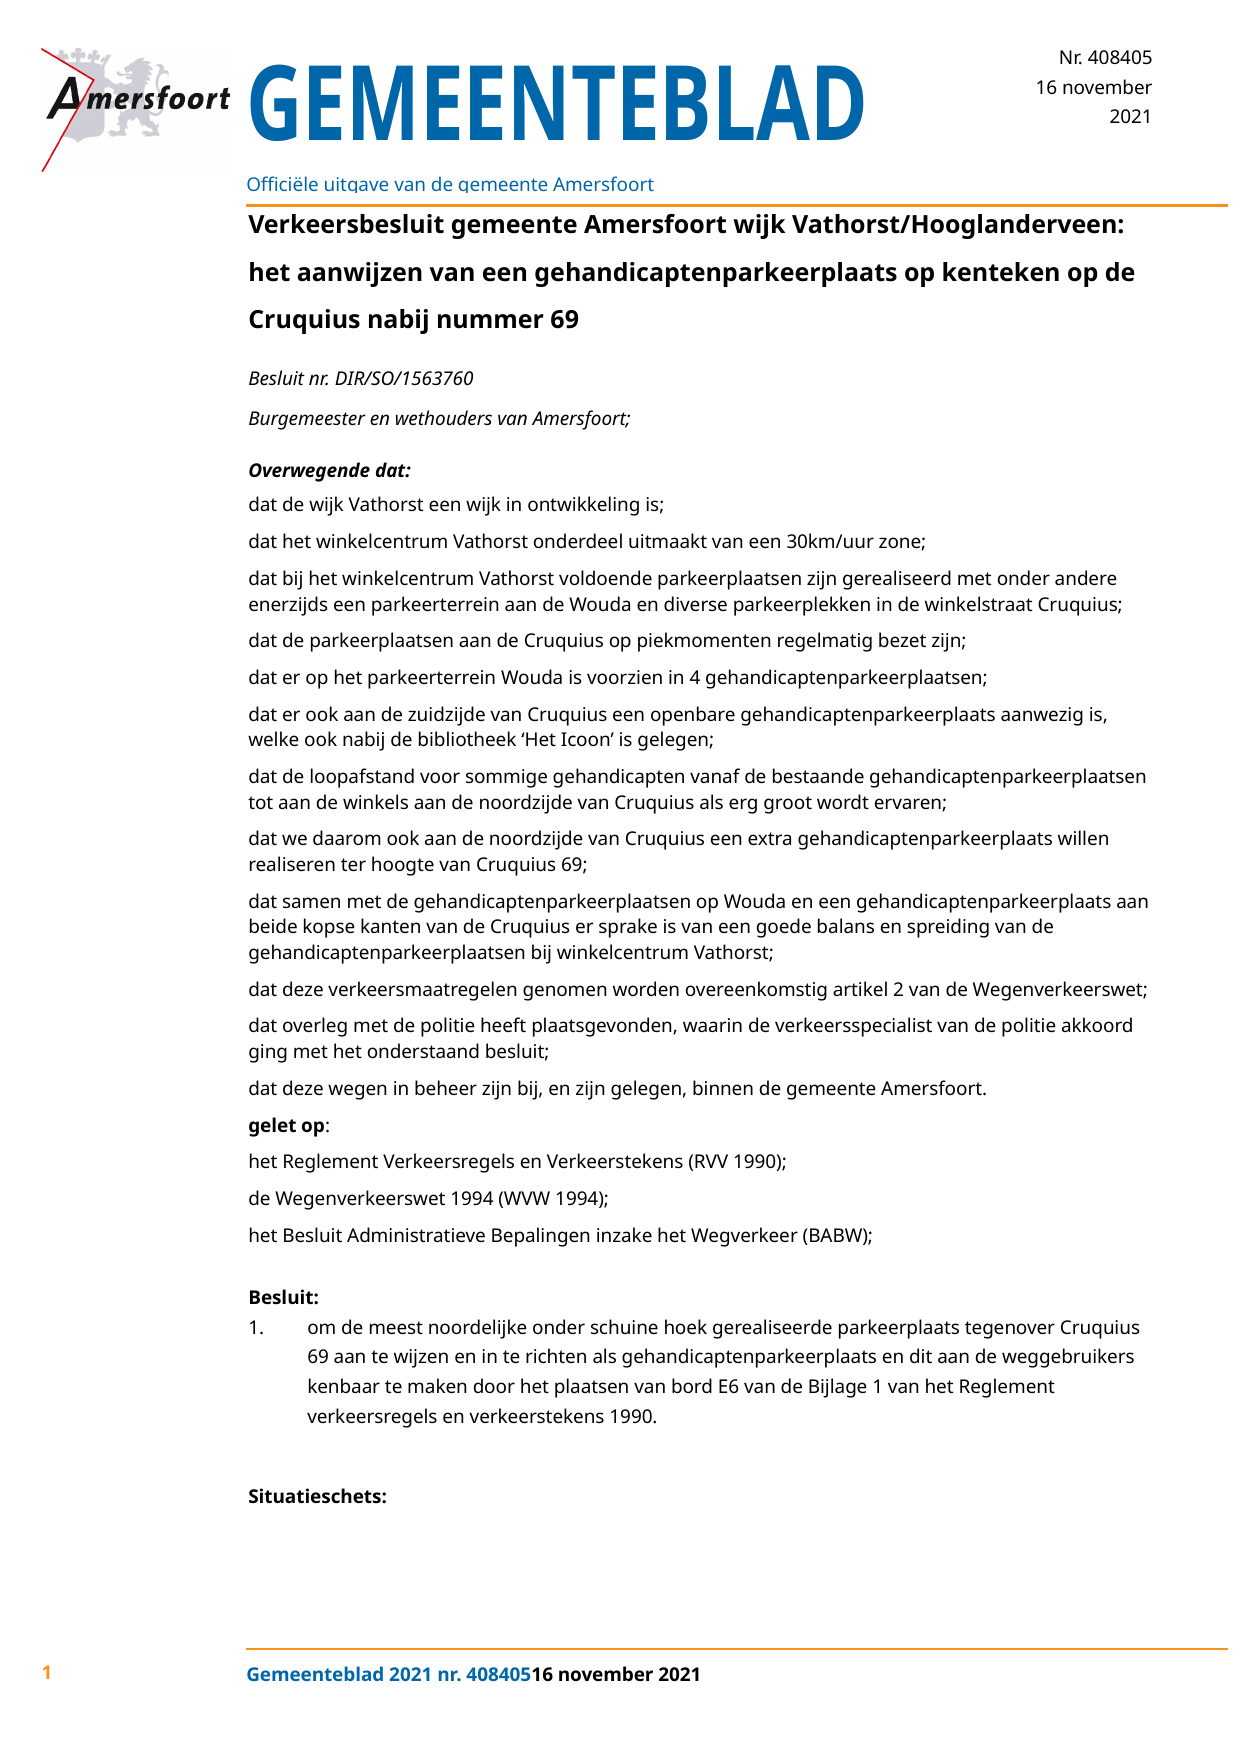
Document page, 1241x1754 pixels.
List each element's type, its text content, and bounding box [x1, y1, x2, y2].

text dat het winkelcentrum Vathorst onderdeel uitmaakt van een 30km/uur zone; [248, 528, 1152, 554]
text het Reglement Verkeersregels en Verkeerstekens (RVV 1990); [248, 1148, 1152, 1174]
text dat er ook aan de zuidzijde van Cruquius een openbare gehandicaptenparkeerplaats aanwezig is, welke ook nabij de bibliotheek ‘Het Icoon’ is gelegen; [248, 701, 1152, 752]
text gelet op: [248, 1112, 1152, 1137]
text de Wegenverkeerswet 1994 (WVW 1994); [248, 1185, 1152, 1211]
text dat deze wegen in beheer zijn bij, en zijn gelegen, binnen de gemeente Amersfoort. [248, 1075, 1152, 1101]
list om de meest noordelijke onder schuine hoek gerealiseerde parkeerplaats tegenover Cruquius 69 aan te wijzen en in te richten als gehandicaptenparkeerplaats en dit aan de weggebruikers kenbaar te maken door het plaatsen van bord E6 van de Bijlage 1 van het Reglement verkeersregels en verkeerstekens 1990. [248, 1314, 1152, 1428]
text dat deze verkeersmaatregelen genomen worden overeenkomstig artikel 2 van de Wegenverkeerswet; [248, 976, 1152, 1002]
text Overwegende dat: [248, 458, 1152, 483]
text Verkeersbesluit gemeente Amersfoort wijk Vathorst/Hooglanderveen: het aanwijzen van een gehandicaptenparkeerplaats op kenteken op de Cruquius nabij nummer 69 [248, 207, 1152, 336]
text dat de loopafstand voor sommige gehandicapten vanaf de bestaande gehandicaptenparkeerplaatsen tot aan de winkels aan de noordzijde van Cruquius als erg groot wordt ervaren; [248, 763, 1152, 814]
text Situatieschets: [248, 1483, 1152, 1508]
text dat samen met de gehandicaptenparkeerplaatsen op Wouda en een gehandicaptenparkeerplaats aan beide kopse kanten van de Cruquius er sprake is van een goede balans en spreiding van de gehandicaptenparkeerplaatsen bij winkelcentrum Vathorst; [248, 888, 1152, 965]
text dat we daarom ook aan de noordzijde van Cruquius een extra gehandicaptenparkeerplaats willen realiseren ter hoogte van Cruquius 69; [248, 826, 1152, 877]
text dat de wijk Vathorst een wijk in ontwikkeling is; [248, 492, 1152, 517]
text dat overleg met de politie heeft plaatsgevonden, waarin de verkeersspecialist van de politie akkoord ging met het onderstaand besluit; [248, 1013, 1152, 1064]
text Besluit nr. DIR/SO/1563760 [248, 366, 1152, 391]
text dat de parkeerplaatsen aan de Cruquius op piekmomenten regelmatig bezet zijn; [248, 627, 1152, 653]
picture [41, 47, 231, 172]
text Besluit: [248, 1284, 1152, 1310]
text Burgemeester en wethouders van Amersfoort; [248, 405, 1152, 431]
text het Besluit Administratieve Bepalingen inzake het Wegverkeer (BABW); [248, 1222, 1152, 1247]
text dat er op het parkeerterrein Wouda is voorzien in 4 gehandicaptenparkeerplaatsen; [248, 664, 1152, 690]
text dat bij het winkelcentrum Vathorst voldoende parkeerplaatsen zijn gerealiseerd met onder andere enerzijds een parkeerterrein aan de Wouda en diverse parkeerplekken in de winkelstraat Cruquius; [248, 565, 1152, 616]
